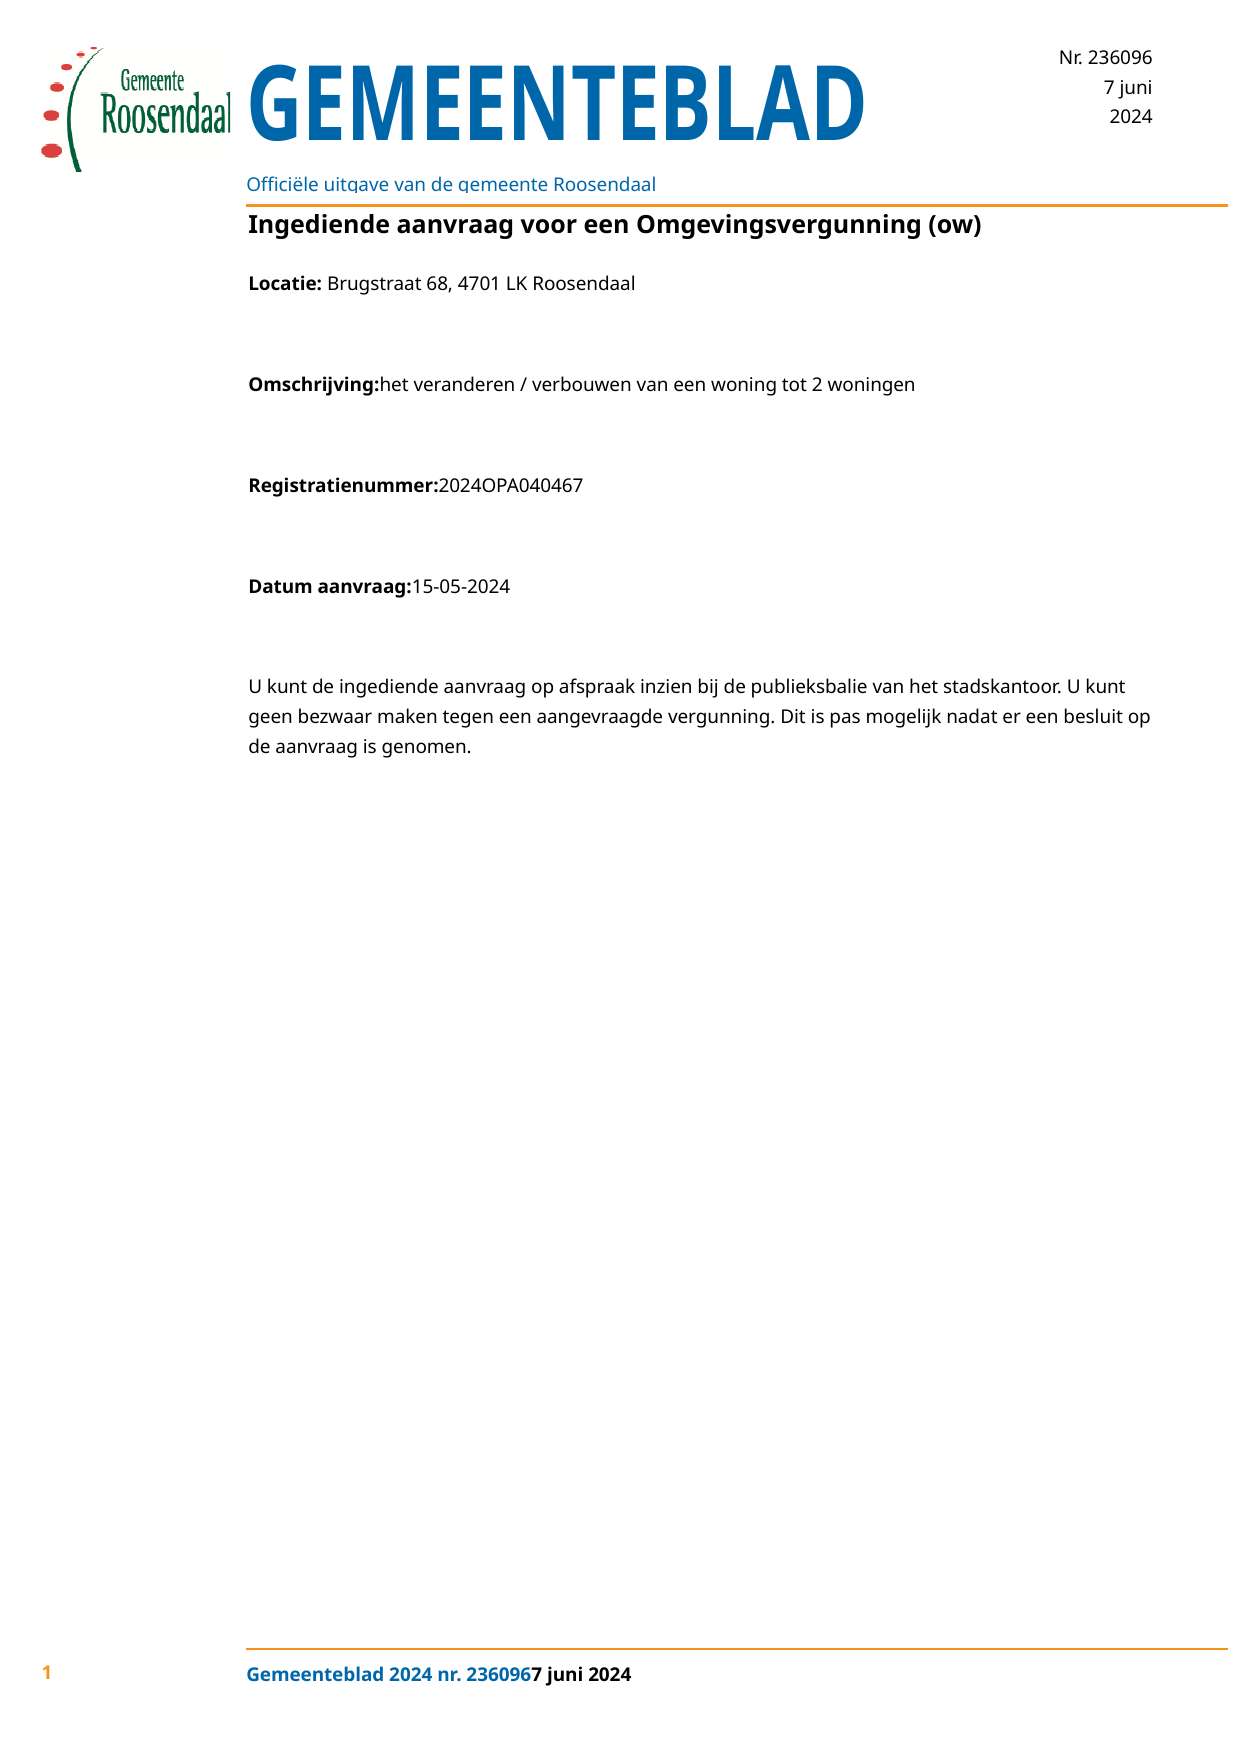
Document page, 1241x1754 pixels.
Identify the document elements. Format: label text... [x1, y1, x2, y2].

text Datum aanvraag:15-05-2024 [248, 573, 1152, 598]
picture [41, 47, 231, 172]
text U kunt de ingediende aanvraag op afspraak inzien bij de publieksbalie van het stadskantoor. U kunt geen bezwaar maken tegen een aangevraagde vergunning. Dit is pas mogelijk nadat er een besluit op de aanvraag is genomen. [248, 674, 1152, 758]
text Omschrijving:het veranderen / verbouwen van een woning tot 2 woningen [248, 371, 1152, 397]
text Registratienummer:2024OPA040467 [248, 472, 1152, 498]
text Locatie: Brugstraat 68, 4701 LK Roosendaal [248, 270, 1152, 296]
text Ingediende aanvraag voor een Omgevingsvergunning (ow) [248, 207, 1152, 241]
